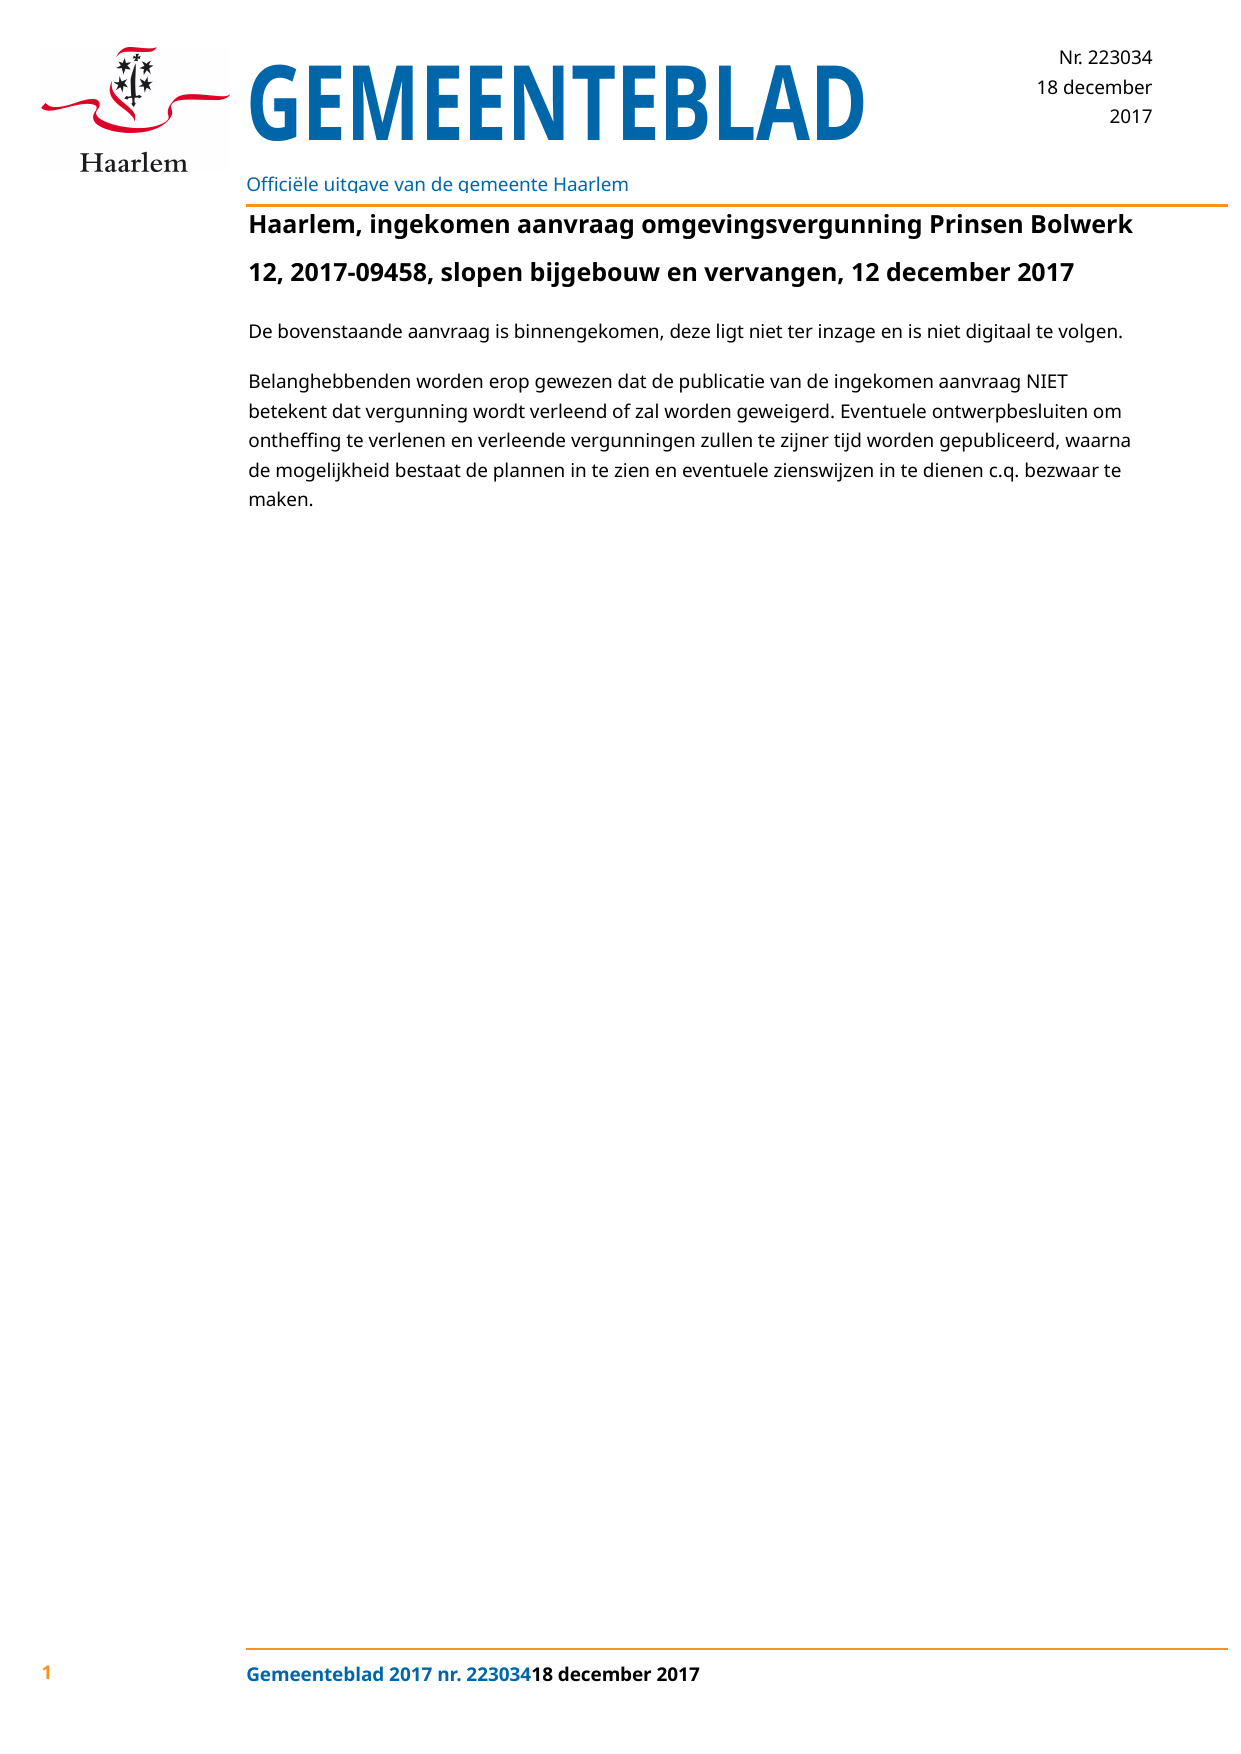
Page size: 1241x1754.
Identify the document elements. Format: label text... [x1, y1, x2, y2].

picture [41, 47, 231, 172]
text Haarlem, ingekomen aanvraag omgevingsvergunning Prinsen Bolwerk 12, 2017-09458, slopen bijgebouw en vervangen, 12 december 2017 [248, 207, 1152, 288]
text De bovenstaande aanvraag is binnengekomen, deze ligt niet ter inzage en is niet digitaal te volgen. [248, 318, 1152, 344]
text Belanghebbenden worden erop gewezen dat de publicatie van de ingekomen aanvraag NIET betekent dat vergunning wordt verleend of zal worden geweigerd. Eventuele ontwerpbesluiten om ontheffing te verlenen en verleende vergunningen zullen te zijner tijd worden gepubliceerd, waarna de mogelijkheid bestaat de plannen in te zien en eventuele zienswijzen in te dienen c.q. bezwaar te maken. [248, 368, 1152, 512]
